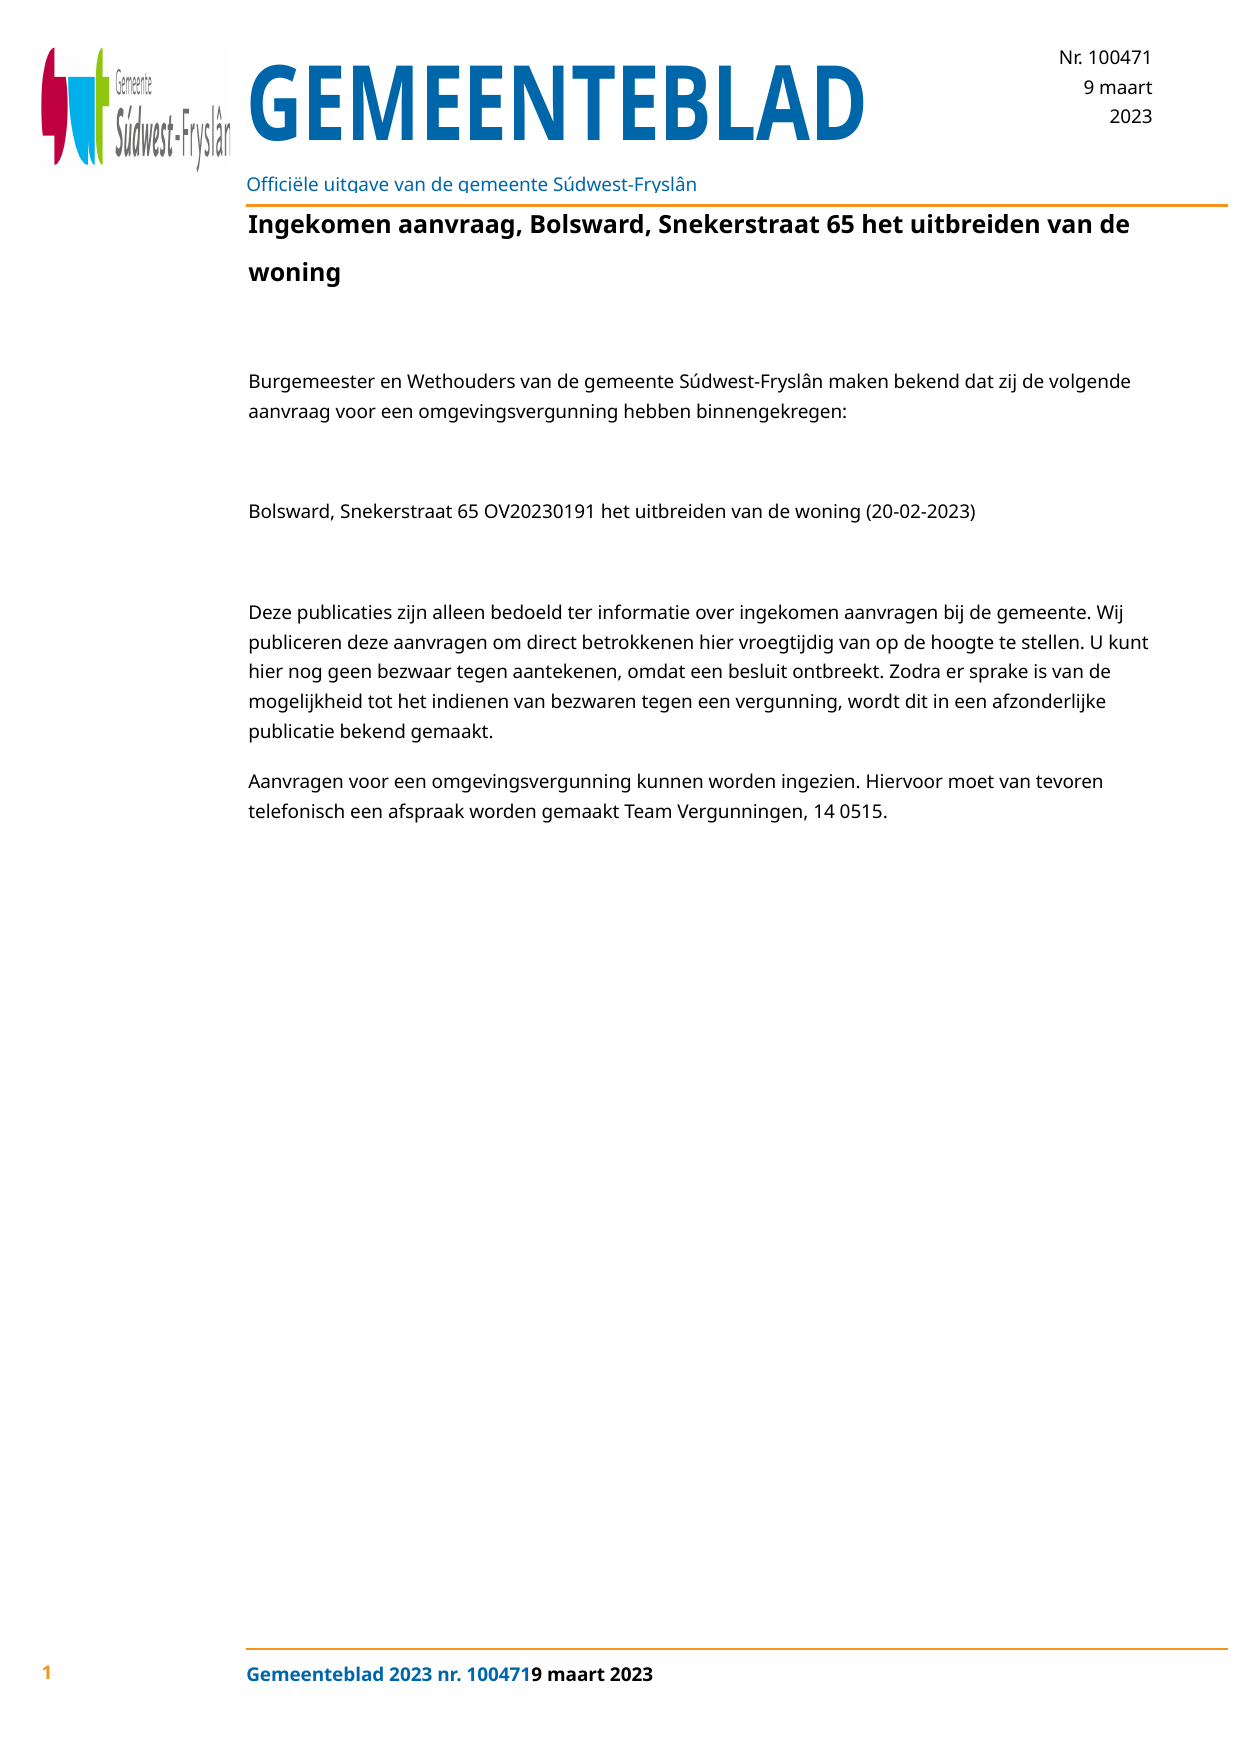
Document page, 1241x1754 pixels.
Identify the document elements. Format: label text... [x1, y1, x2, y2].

text Deze publicaties zijn alleen bedoeld ter informatie over ingekomen aanvragen bij de gemeente. Wij publiceren deze aanvragen om direct betrokkenen hier vroegtijdig van op de hoogte te stellen. U kunt hier nog geen bezwaar tegen aantekenen, omdat een besluit ontbreekt. Zodra er sprake is van de mogelijkheid tot het indienen van bezwaren tegen een vergunning, wordt dit in een afzonderlijke publicatie bekend gemaakt. [248, 599, 1152, 744]
text Bolsward, Snekerstraat 65 OV20230191 het uitbreiden van de woning (20-02-2023) [248, 499, 1152, 524]
text Aanvragen voor een omgevingsvergunning kunnen worden ingezien. Hiervoor moet van tevoren telefonisch een afspraak worden gemaakt Team Vergunningen, 14 0515. [248, 768, 1152, 824]
text Burgemeester en Wethouders van de gemeente Súdwest-Fryslân maken bekend dat zij de volgende aanvraag voor een omgevingsvergunning hebben binnengekregen: [248, 368, 1152, 424]
picture [41, 47, 231, 172]
text Ingekomen aanvraag, Bolsward, Snekerstraat 65 het uitbreiden van de woning [248, 207, 1152, 288]
